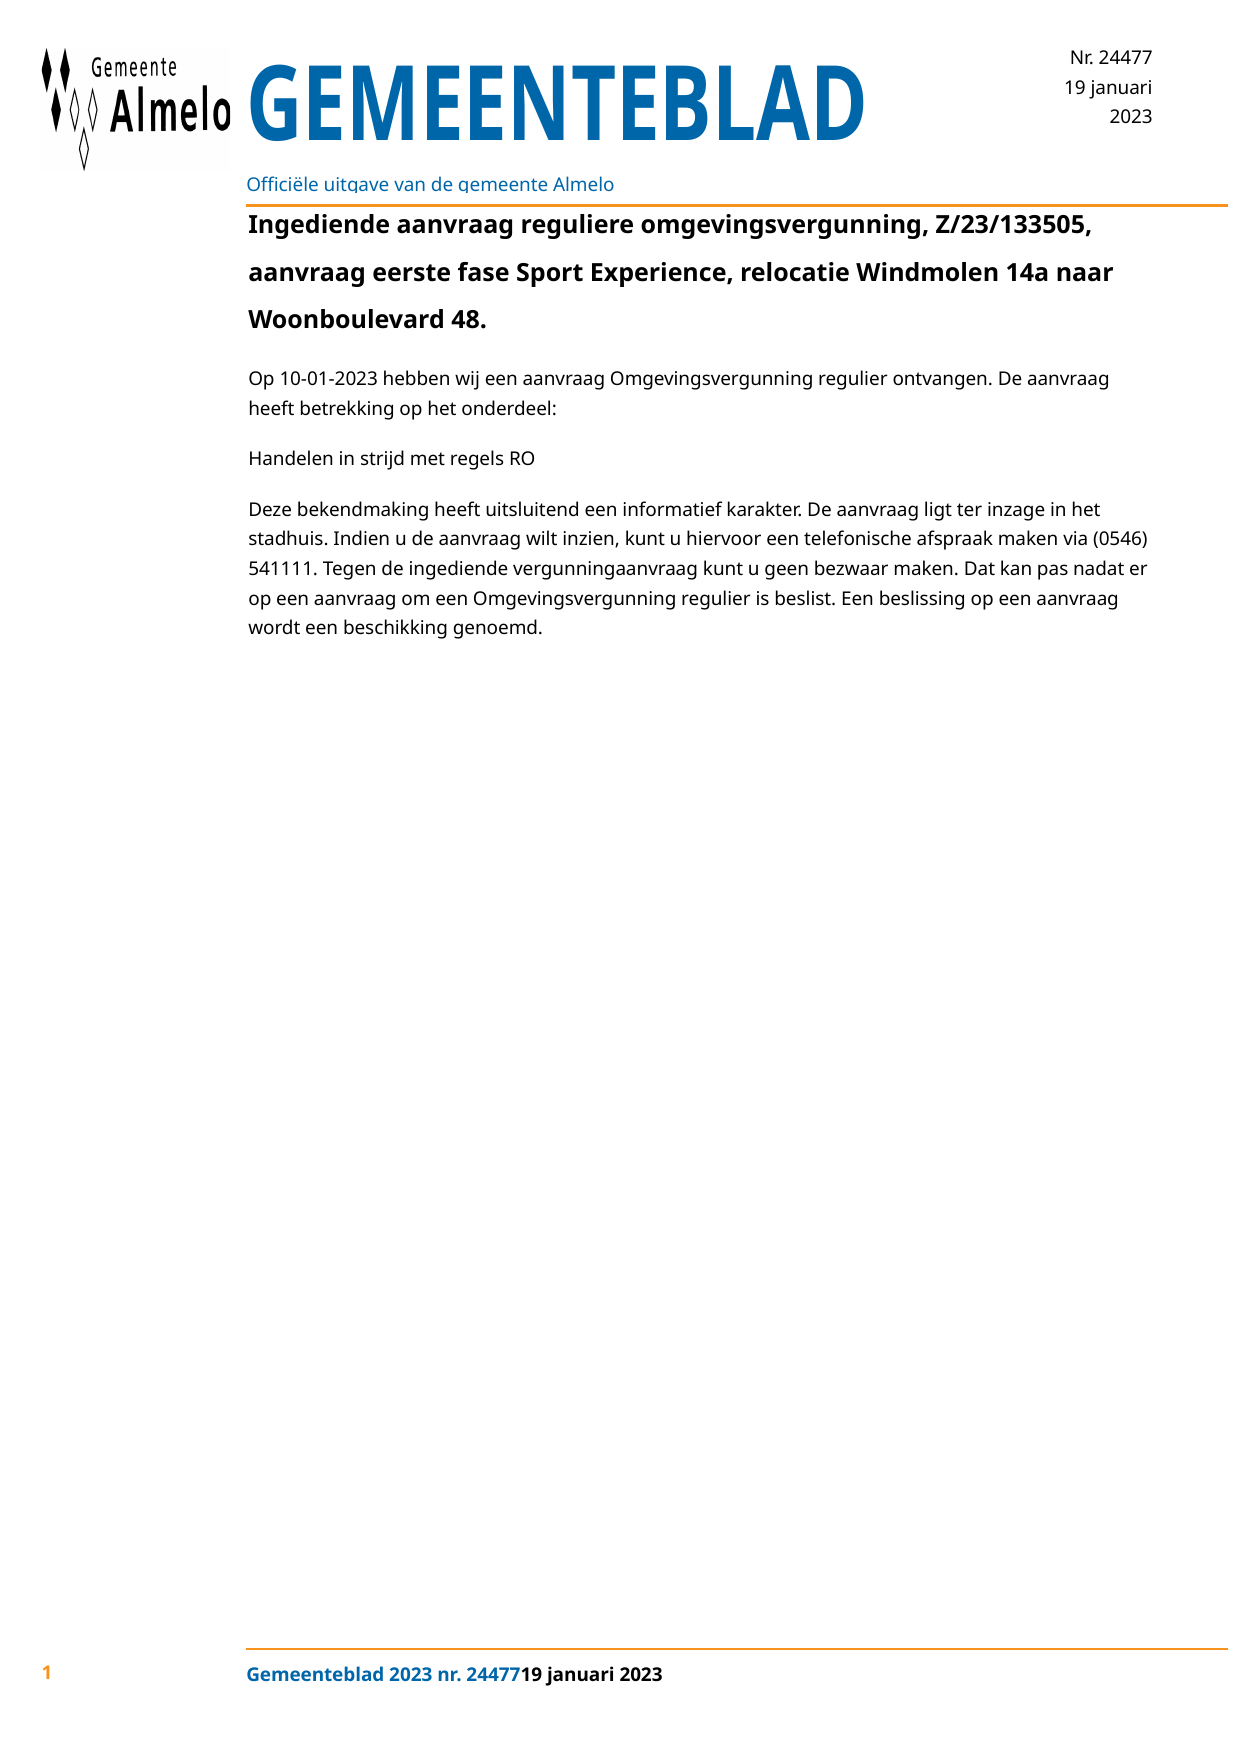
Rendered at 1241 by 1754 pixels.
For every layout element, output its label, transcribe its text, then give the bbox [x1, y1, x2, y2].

picture [41, 47, 231, 172]
text Deze bekendmaking heeft uitsluitend een informatief karakter. De aanvraag ligt ter inzage in het stadhuis. Indien u de aanvraag wilt inzien, kunt u hiervoor een telefonische afspraak maken via (0546) 541111. Tegen de ingediende vergunningaanvraag kunt u geen bezwaar maken. Dat kan pas nadat er op een aanvraag om een Omgevingsvergunning regulier is beslist. Een beslissing op een aanvraag wordt een beschikking genoemd. [248, 496, 1152, 640]
text Ingediende aanvraag reguliere omgevingsvergunning, Z/23/133505, aanvraag eerste fase Sport Experience, relocatie Windmolen 14a naar Woonboulevard 48. [248, 207, 1152, 336]
text Handelen in strijd met regels RO [248, 446, 1152, 471]
text Op 10-01-2023 hebben wij een aanvraag Omgevingsvergunning regulier ontvangen. De aanvraag heeft betrekking op het onderdeel: [248, 366, 1152, 421]
